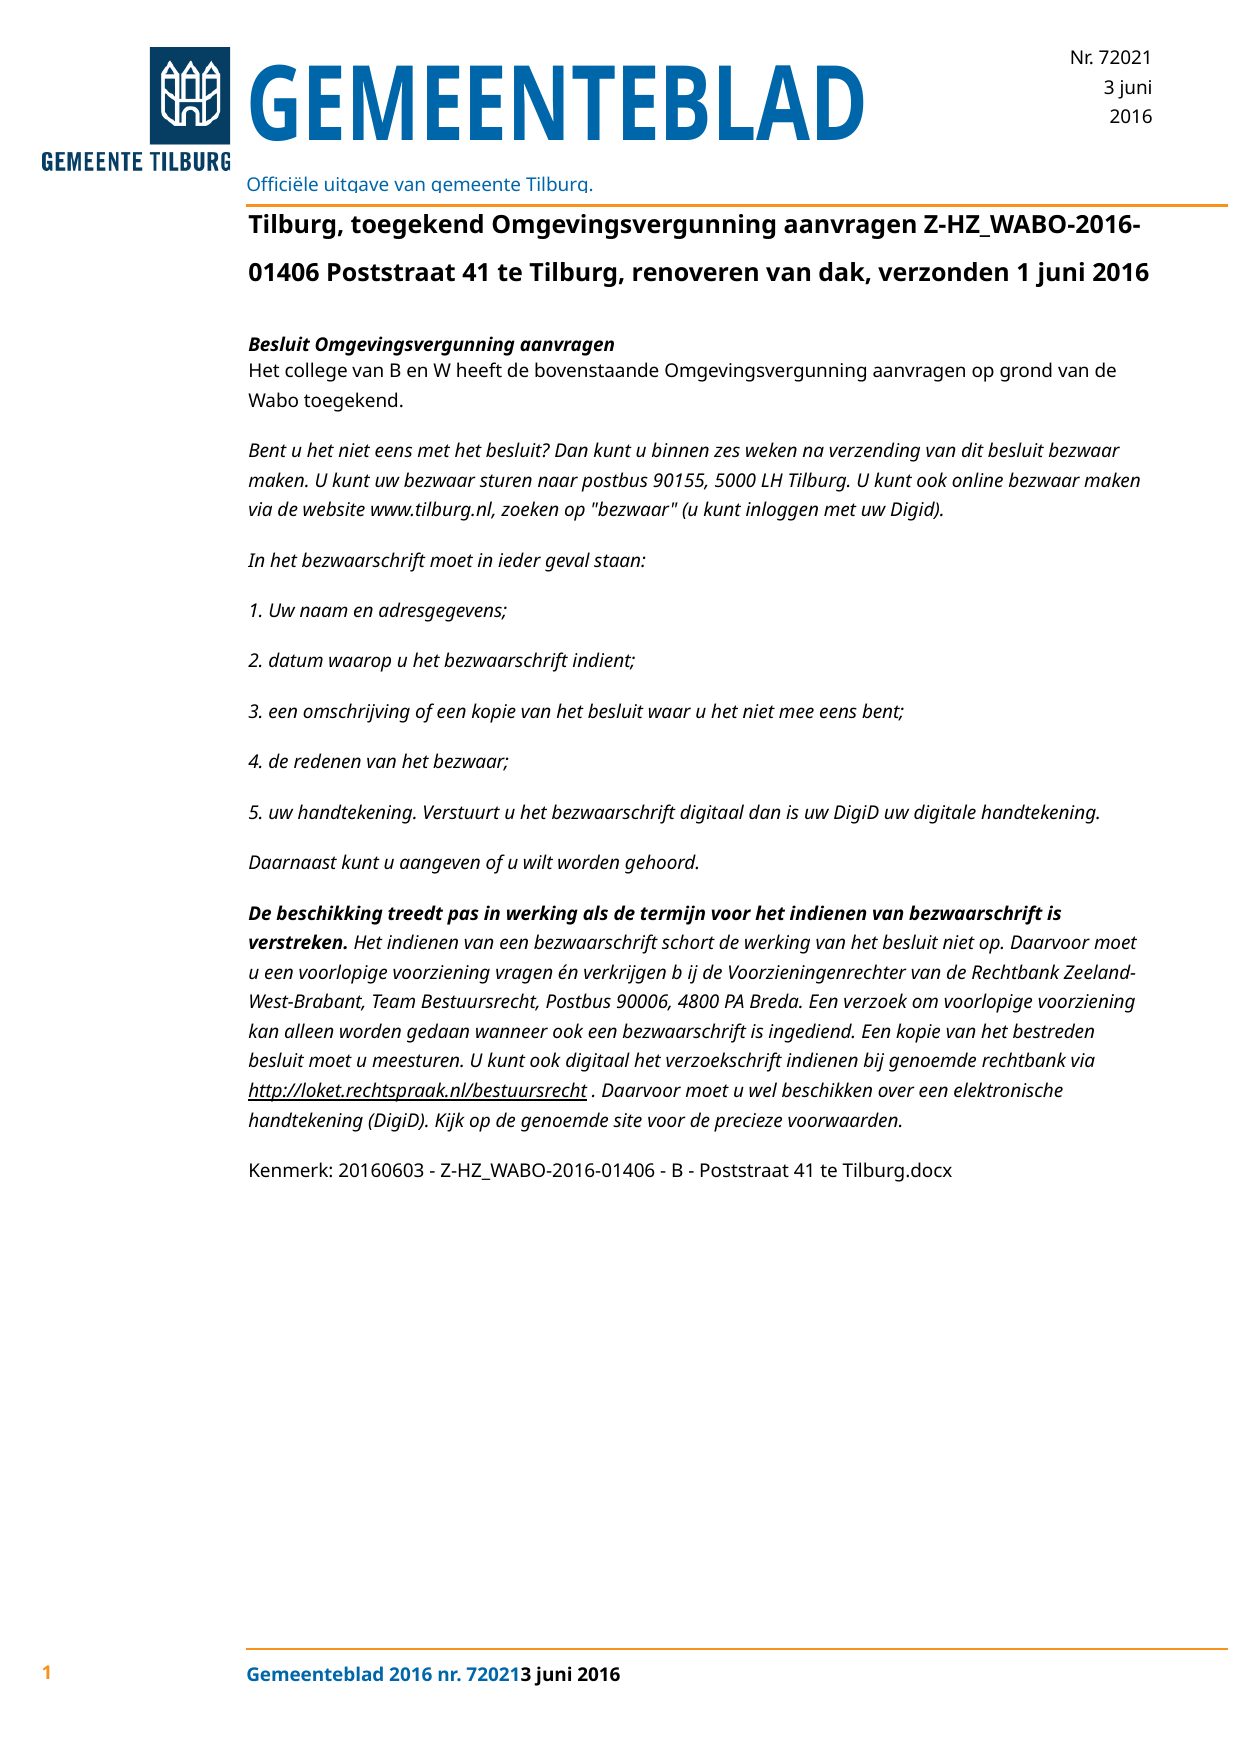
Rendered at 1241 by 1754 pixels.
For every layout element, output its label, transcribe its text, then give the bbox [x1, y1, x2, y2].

text Bent u het niet eens met het besluit? Dan kunt u binnen zes weken na verzending van dit besluit bezwaar maken. U kunt uw bezwaar sturen naar postbus 90155, 5000 LH Tilburg. U kunt ook online bezwaar maken via de website www.tilburg.nl, zoeken op "bezwaar" (u kunt inloggen met uw Digid). [248, 437, 1152, 522]
text Tilburg, toegekend Omgevingsvergunning aanvragen Z-HZ_WABO-2016-01406 Poststraat 41 te Tilburg, renoveren van dak, verzonden 1 juni 2016 [248, 207, 1152, 288]
text 3. een omschrijving of een kopie van het besluit waar u het niet mee eens bent; [248, 698, 1152, 724]
text In het bezwaarschrift moet in ieder geval staan: [248, 547, 1152, 572]
text De beschikking treedt pas in werking als de termijn voor het indienen van bezwaarschrift is verstreken. Het indienen van een bezwaarschrift schort de werking van het besluit niet op. Daarvoor moet u een voorlopige voorziening vragen én verkrijgen b ij de Voorzieningenrechter van de Rechtbank Zeeland-West-Brabant, Team Bestuursrecht, Postbus 90006, 4800 PA Breda. Een verzoek om voorlopige voorziening kan alleen worden gedaan wanneer ook een bezwaarschrift is ingediend. Een kopie van het bestreden besluit moet u meesturen. U kunt ook digitaal het verzoekschrift indienen bij genoemde rechtbank via http://loket.rechtspraak.nl/bestuursrecht . Daarvoor moet u wel beschikken over een elektronische handtekening (DigiD). Kijk op de genoemde site voor de precieze voorwaarden. [248, 900, 1152, 1132]
text 4. de redenen van het bezwaar; [248, 748, 1152, 774]
picture [41, 47, 231, 172]
text Daarnaast kunt u aangeven of u wilt worden gehoord. [248, 849, 1152, 875]
text 5. uw handtekening. Verstuurt u het bezwaarschrift digitaal dan is uw DigiD uw digitale handtekening. [248, 799, 1152, 824]
text 2. datum waarop u het bezwaarschrift indient; [248, 648, 1152, 673]
text Kenmerk: 20160603 - Z-HZ_WABO-2016-01406 - B - Poststraat 41 te Tilburg.docx [248, 1157, 1152, 1183]
text Besluit Omgevingsvergunning aanvragen [248, 331, 1152, 357]
text 1. Uw naam en adresgegevens; [248, 597, 1152, 623]
text Het college van B en W heeft de bovenstaande Omgevingsvergunning aanvragen op grond van de Wabo toegekend. [248, 357, 1152, 412]
